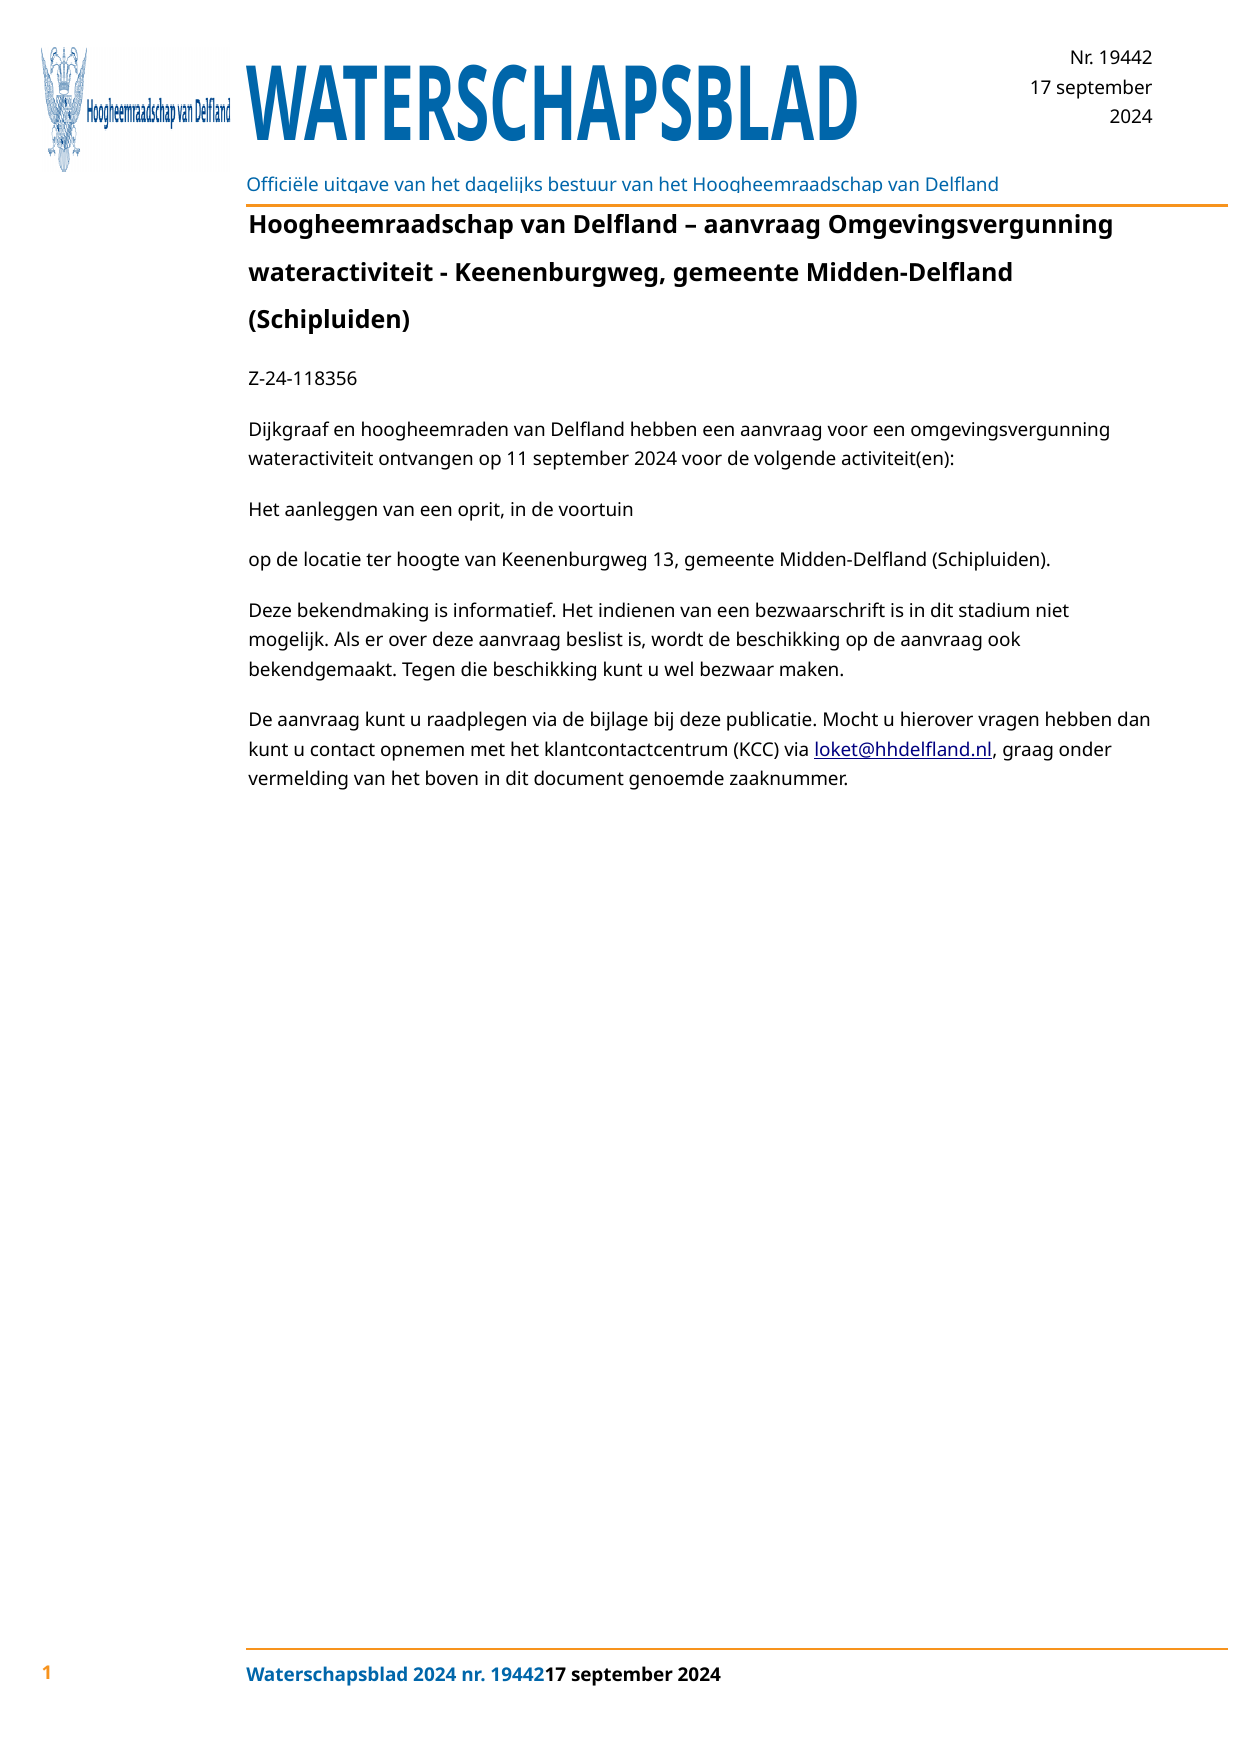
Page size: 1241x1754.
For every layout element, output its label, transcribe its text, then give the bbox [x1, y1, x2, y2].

picture [41, 47, 231, 172]
text Hoogheemraadschap van Delfland – aanvraag Omgevingsvergunning wateractiviteit - Keenenburgweg, gemeente Midden-Delfland (Schipluiden) [248, 207, 1152, 336]
text Het aanleggen van een oprit, in de voortuin [248, 496, 1152, 522]
text De aanvraag kunt u raadplegen via de bijlage bij deze publicatie. Mocht u hierover vragen hebben dan kunt u contact opnemen met het klantcontactcentrum (KCC) via loket@hhdelfland.nl, graag onder vermelding van het boven in dit document genoemde zaaknummer. [248, 706, 1152, 791]
text Deze bekendmaking is informatief. Het indienen van een bezwaarschrift is in dit stadium niet mogelijk. Als er over deze aanvraag beslist is, wordt de beschikking op de aanvraag ook bekendgemaakt. Tegen die beschikking kunt u wel bezwaar maken. [248, 597, 1152, 682]
text Dijkgraaf en hoogheemraden van Delfland hebben een aanvraag voor een omgevingsvergunning wateractiviteit ontvangen op 11 september 2024 voor de volgende activiteit(en): [248, 416, 1152, 471]
text op de locatie ter hoogte van Keenenburgweg 13, gemeente Midden-Delfland (Schipluiden). [248, 546, 1152, 572]
text Z-24-118356 [248, 366, 1152, 391]
